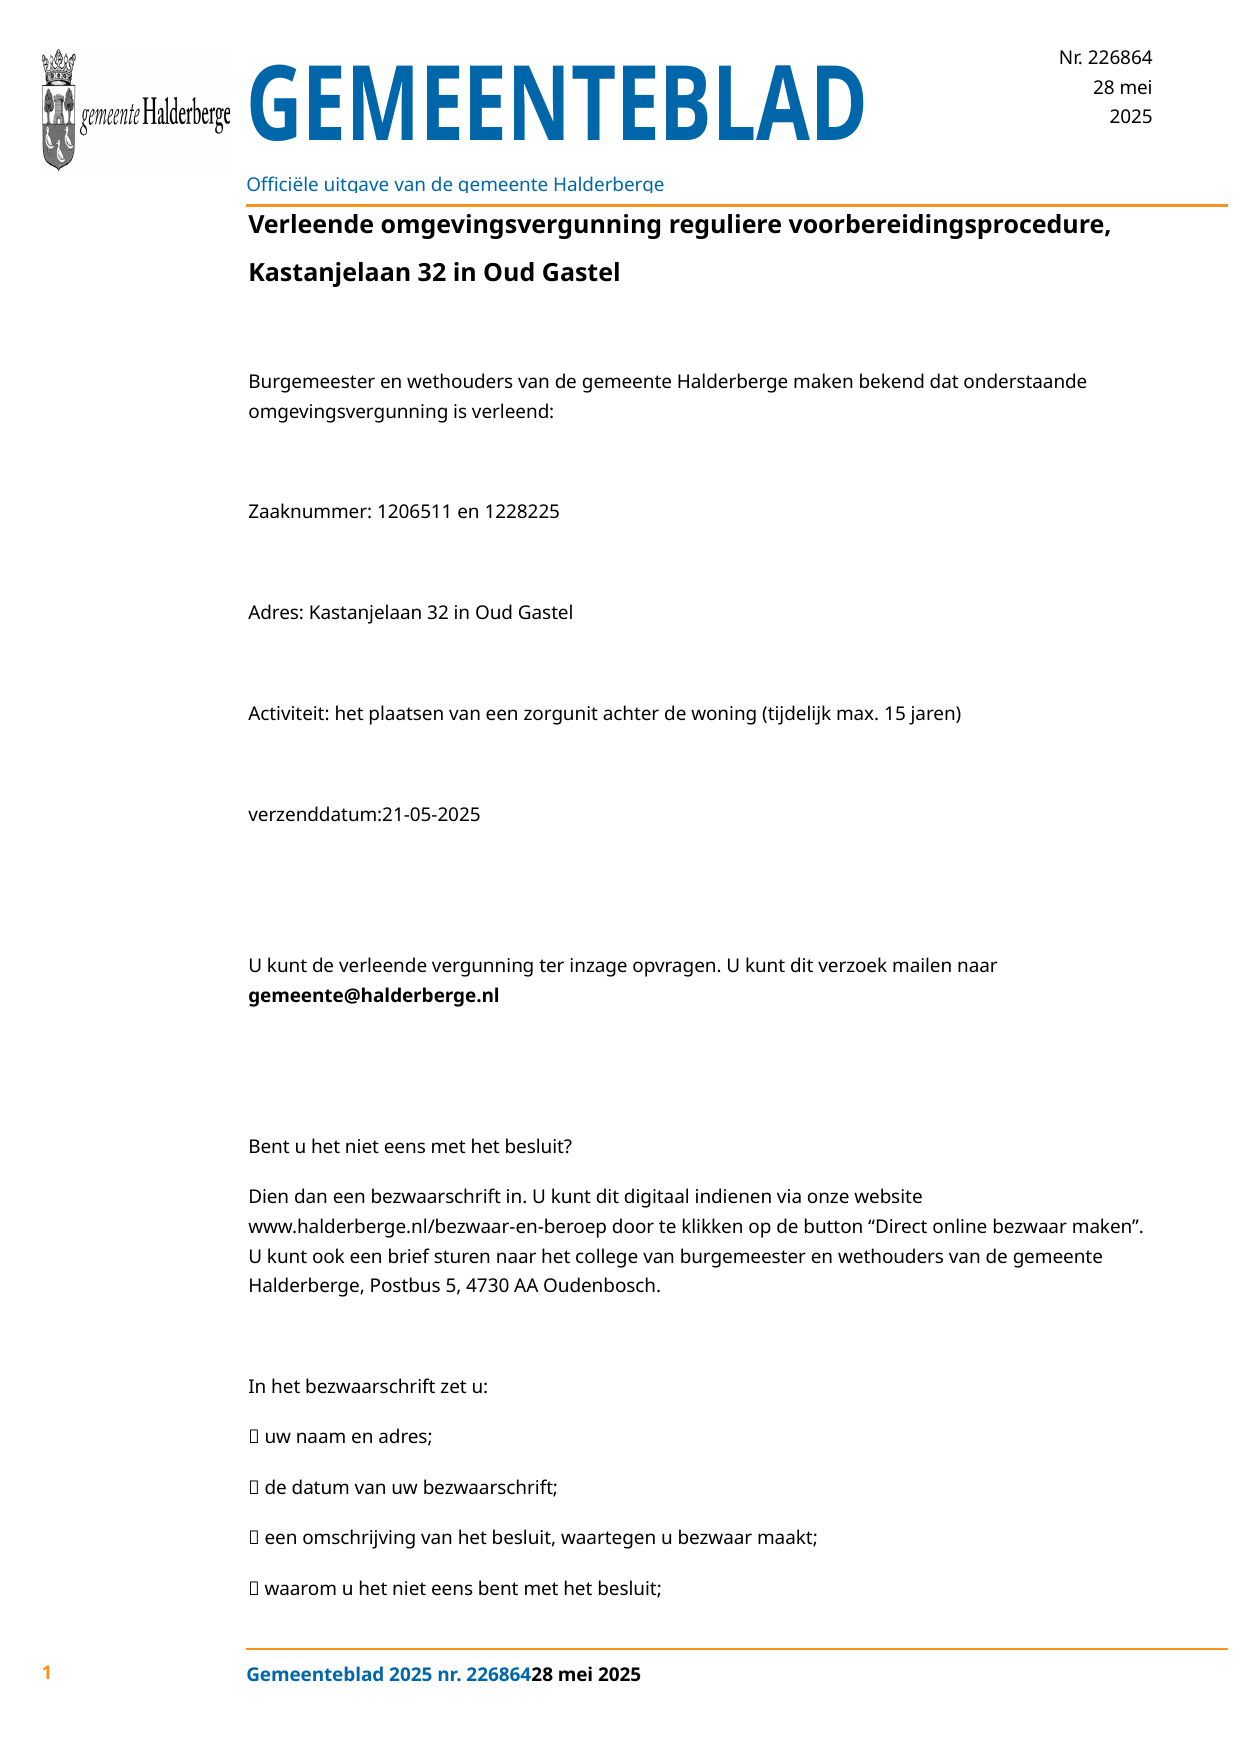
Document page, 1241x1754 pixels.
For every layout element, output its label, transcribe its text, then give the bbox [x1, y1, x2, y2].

text Dien dan een bezwaarschrift in. U kunt dit digitaal indienen via onze website www.halderberge.nl/bezwaar-en-beroep door te klikken op de button “Direct online bezwaar maken”. U kunt ook een brief sturen naar het college van burgemeester en wethouders van de gemeente Halderberge, Postbus 5, 4730 AA Oudenbosch. [248, 1184, 1152, 1298]
text  waarom u het niet eens bent met het besluit; [248, 1575, 1152, 1601]
text Activiteit: het plaatsen van een zorgunit achter de woning (tijdelijk max. 15 jaren) [248, 700, 1152, 726]
text U kunt de verleende vergunning ter inzage opvragen. U kunt dit verzoek mailen naar gemeente@halderberge.nl [248, 952, 1152, 1008]
picture [41, 47, 231, 172]
text Verleende omgevingsvergunning reguliere voorbereidingsprocedure, Kastanjelaan 32 in Oud Gastel [248, 207, 1152, 288]
text Adres: Kastanjelaan 32 in Oud Gastel [248, 599, 1152, 625]
text  uw naam en adres; [248, 1424, 1152, 1449]
text Zaaknummer: 1206511 en 1228225 [248, 499, 1152, 524]
text In het bezwaarschrift zet u: [248, 1373, 1152, 1399]
text verzenddatum:21-05-2025 [248, 801, 1152, 827]
text Burgemeester en wethouders van de gemeente Halderberge maken bekend dat onderstaande omgevingsvergunning is verleend: [248, 368, 1152, 424]
text  een omschrijving van het besluit, waartegen u bezwaar maakt; [248, 1524, 1152, 1550]
text Bent u het niet eens met het besluit? [248, 1133, 1152, 1159]
text  de datum van uw bezwaarschrift; [248, 1474, 1152, 1500]
